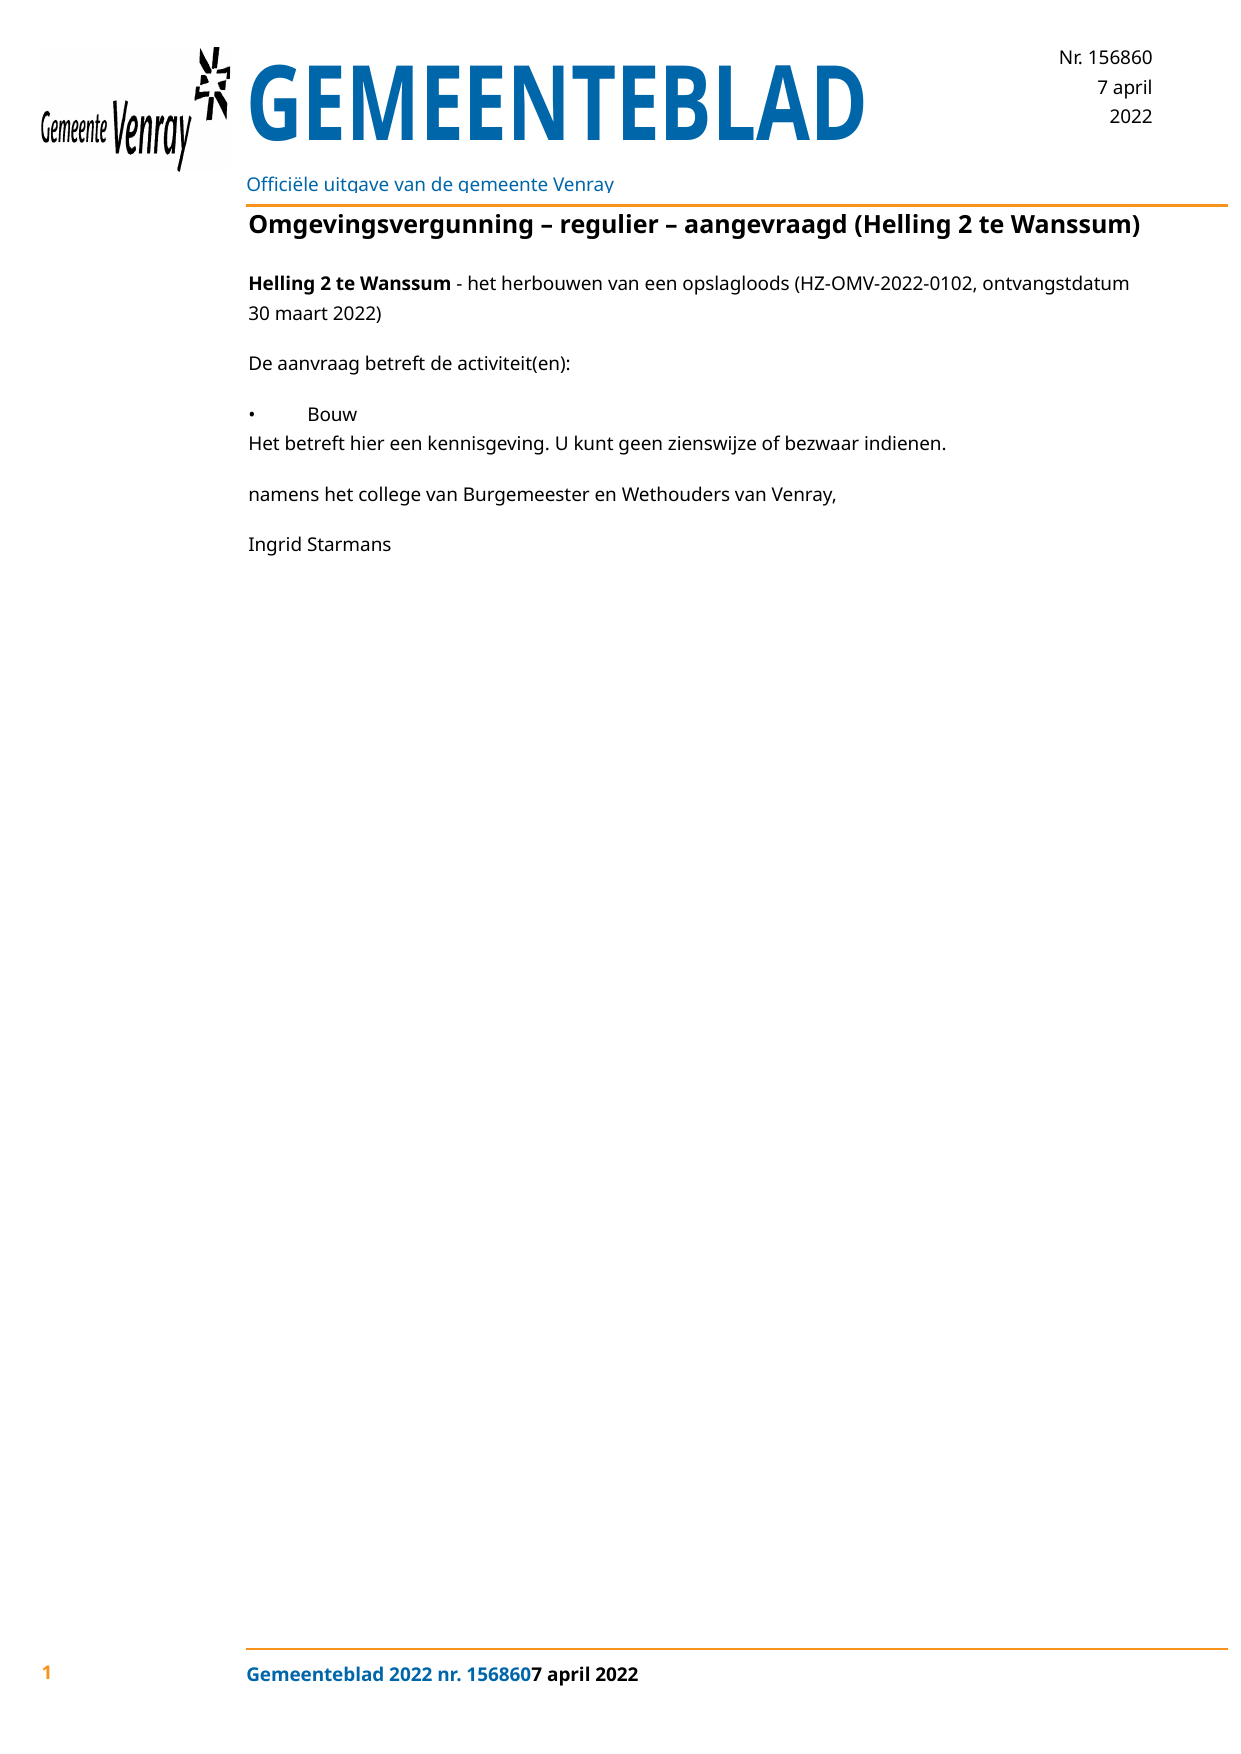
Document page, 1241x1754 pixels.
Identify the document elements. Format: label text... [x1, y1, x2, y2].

text namens het college van Burgemeester en Wethouders van Venray, [248, 481, 1152, 506]
text Ingrid Starmans [248, 531, 1152, 557]
text Het betreft hier een kennisgeving. U kunt geen zienswijze of bezwaar indienen. [248, 430, 1152, 456]
list Bouw [248, 401, 1152, 426]
text De aanvraag betreft de activiteit(en): [248, 350, 1152, 376]
text Omgevingsvergunning – regulier – aangevraagd (Helling 2 te Wanssum) [248, 207, 1152, 241]
text Helling 2 te Wanssum - het herbouwen van een opslagloods (HZ-OMV-2022-0102, ontvangstdatum 30 maart 2022) [248, 270, 1152, 326]
picture [41, 47, 231, 172]
